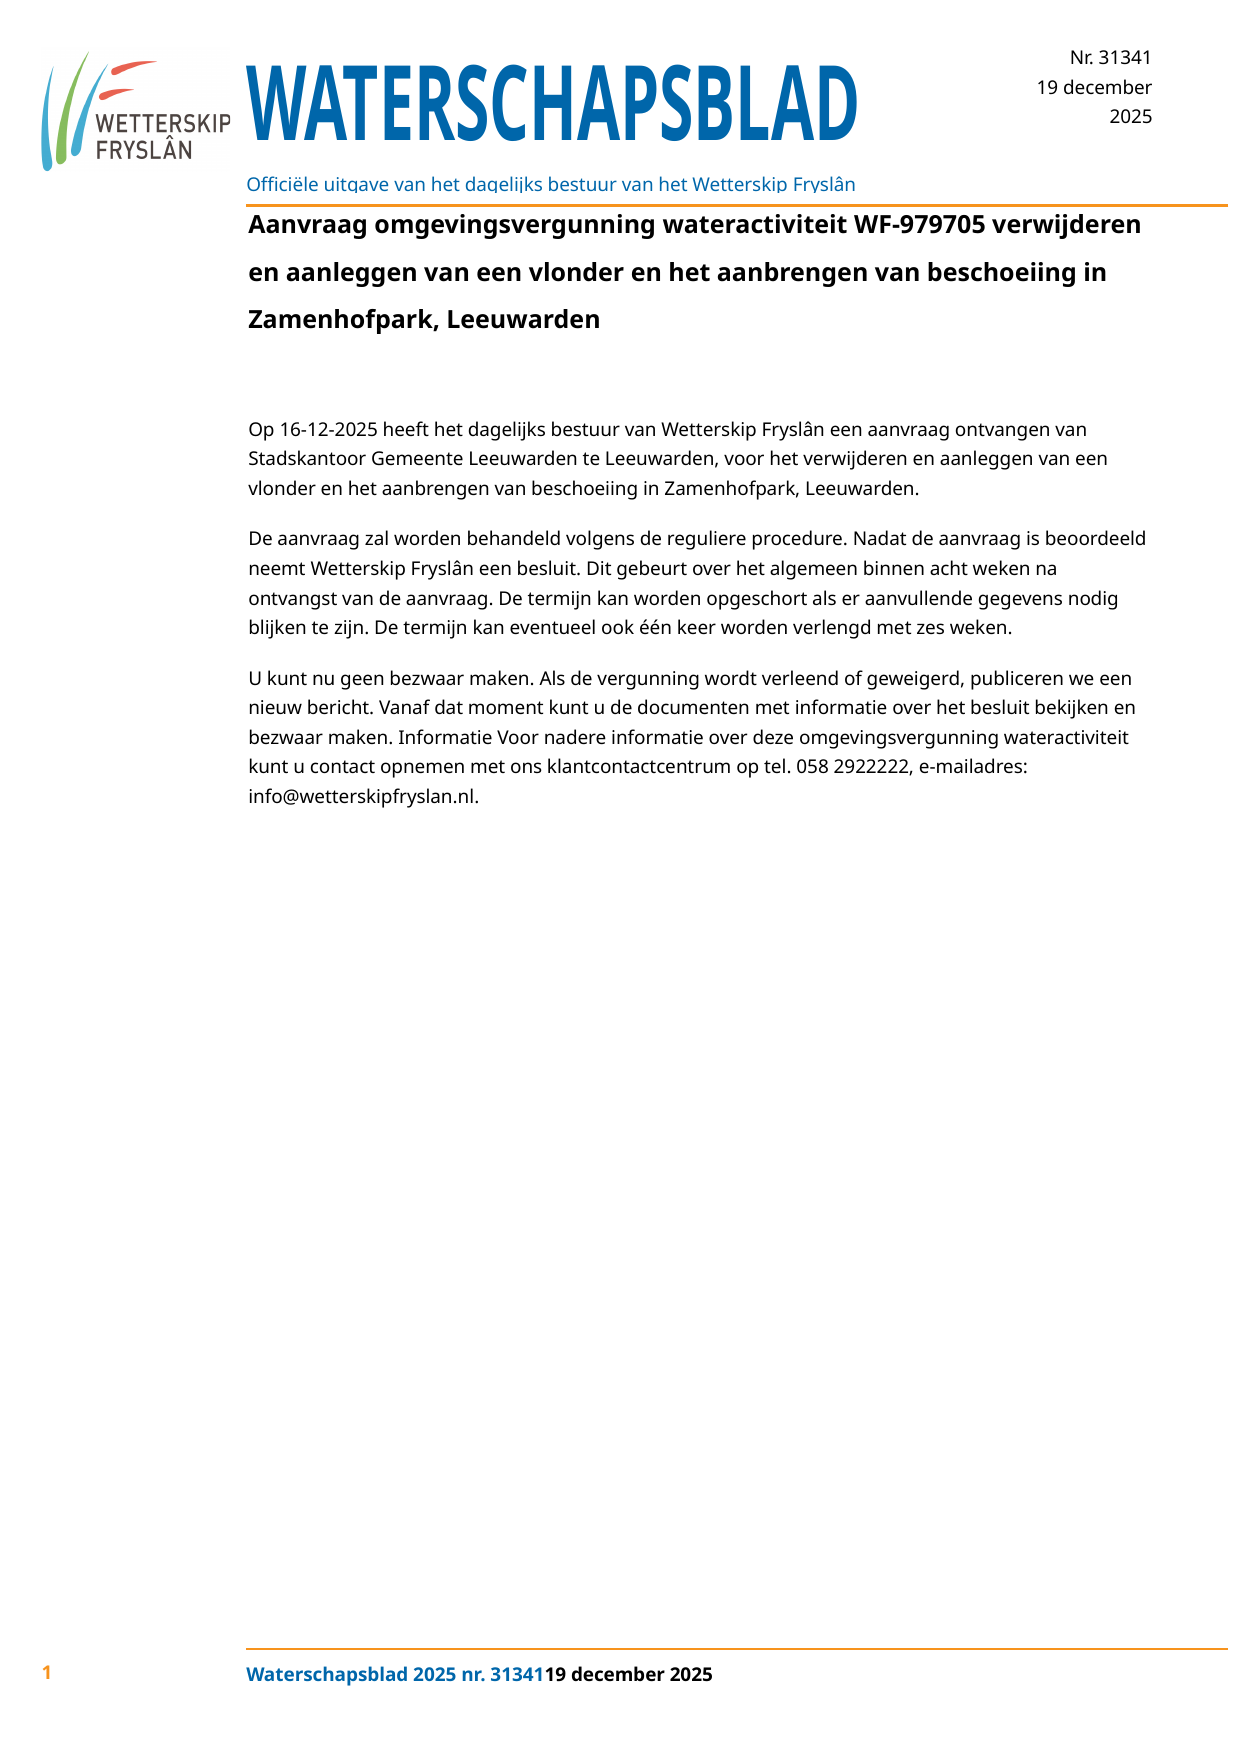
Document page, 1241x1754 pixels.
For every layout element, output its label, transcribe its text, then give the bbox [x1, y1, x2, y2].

text U kunt nu geen bezwaar maken. Als de vergunning wordt verleend of geweigerd, publiceren we een nieuw bericht. Vanaf dat moment kunt u de documenten met informatie over het besluit bekijken en bezwaar maken. Informatie Voor nadere informatie over deze omgevingsvergunning wateractiviteit kunt u contact opnemen met ons klantcontactcentrum op tel. 058 2922222, e-mailadres: info@wetterskipfryslan.nl. [248, 665, 1152, 809]
text De aanvraag zal worden behandeld volgens de reguliere procedure. Nadat de aanvraag is beoordeeld neemt Wetterskip Fryslân een besluit. Dit gebeurt over het algemeen binnen acht weken na ontvangst van de aanvraag. De termijn kan worden opgeschort als er aanvullende gegevens nodig blijken te zijn. De termijn kan eventueel ook één keer worden verlengd met zes weken. [248, 526, 1152, 640]
text Aanvraag omgevingsvergunning wateractiviteit WF-979705 verwijderen en aanleggen van een vlonder en het aanbrengen van beschoeiing in Zamenhofpark, Leeuwarden [248, 207, 1152, 336]
text Op 16-12-2025 heeft het dagelijks bestuur van Wetterskip Fryslân een aanvraag ontvangen van Stadskantoor Gemeente Leeuwarden te Leeuwarden, voor het verwijderen en aanleggen van een vlonder en het aanbrengen van beschoeiing in Zamenhofpark, Leeuwarden. [248, 416, 1152, 501]
picture [41, 47, 231, 172]
